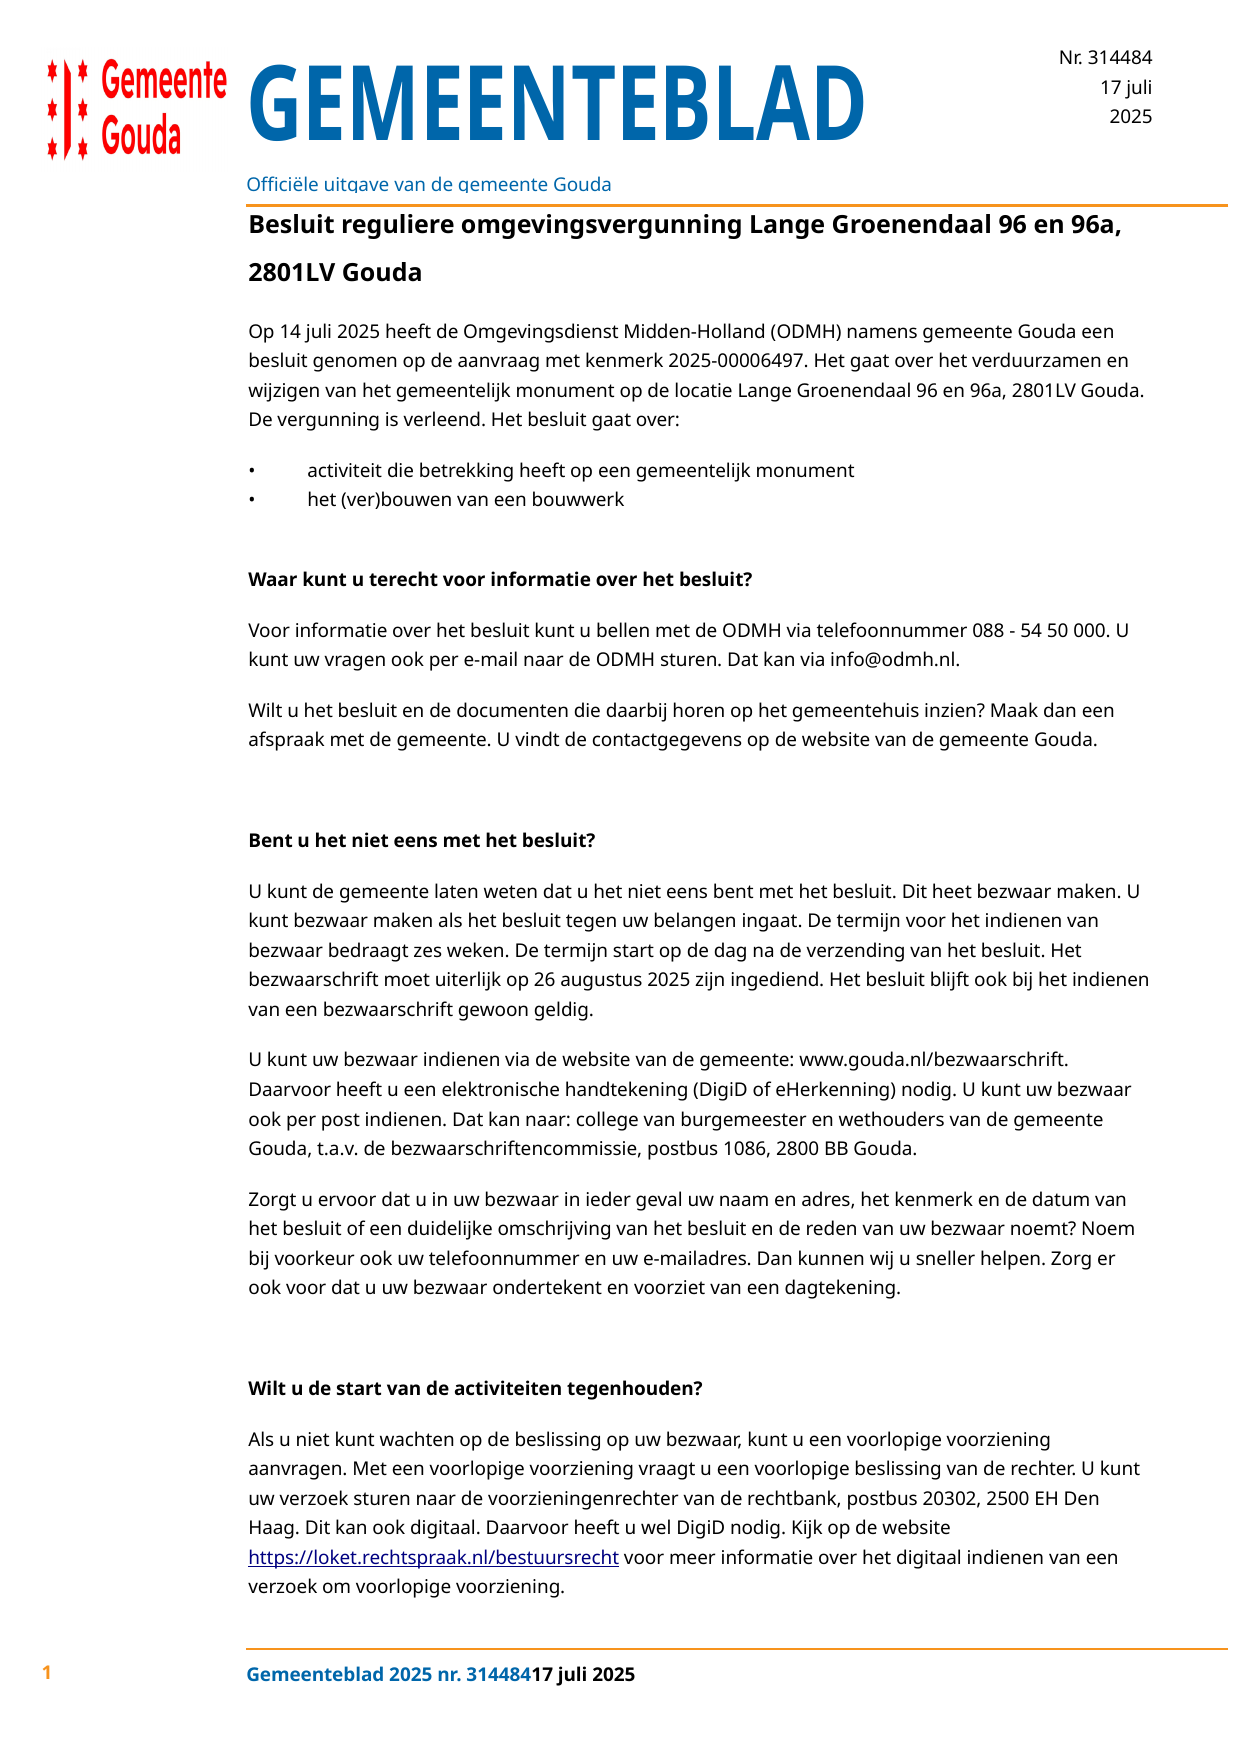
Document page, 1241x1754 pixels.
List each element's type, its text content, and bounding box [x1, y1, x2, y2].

text Als u niet kunt wachten op de beslissing op uw bezwaar, kunt u een voorlopige voorziening aanvragen. Met een voorlopige voorziening vraagt u een voorlopige beslissing van de rechter. U kunt uw verzoek sturen naar de voorzieningenrechter van de rechtbank, postbus 20302, 2500 EH Den Haag. Dit kan ook digitaal. Daarvoor heeft u wel DigiD nodig. Kijk op de website https://loket.rechtspraak.nl/bestuursrecht voor meer informatie over het digitaal indienen van een verzoek om voorlopige voorziening. [248, 1426, 1152, 1599]
text Op 14 juli 2025 heeft de Omgevingsdienst Midden-Holland (ODMH) namens gemeente Gouda een besluit genomen op de aanvraag met kenmerk 2025-00006497. Het gaat over het verduurzamen en wijzigen van het gemeentelijk monument op de locatie Lange Groenendaal 96 en 96a, 2801LV Gouda. De vergunning is verleend. Het besluit gaat over: [248, 318, 1152, 432]
text Besluit reguliere omgevingsvergunning Lange Groenendaal 96 en 96a, 2801LV Gouda [248, 207, 1152, 288]
text Zorgt u ervoor dat u in uw bezwaar in ieder geval uw naam en adres, het kenmerk en de datum van het besluit of een duidelijke omschrijving van het besluit en de reden van uw bezwaar noemt? Noem bij voorkeur ook uw telefoonnummer en uw e-mailadres. Dan kunnen wij u sneller helpen. Zorg er ook voor dat u uw bezwaar ondertekent en voorziet van een dagtekening. [248, 1186, 1152, 1300]
list activiteit die betrekking heeft op een gemeentelijk monument [248, 457, 1152, 483]
list het (ver)bouwen van een bouwwerk [248, 487, 1152, 512]
picture [41, 47, 231, 172]
text Waar kunt u terecht voor informatie over het besluit? [248, 567, 1152, 592]
text Wilt u de start van de activiteiten tegenhouden? [248, 1375, 1152, 1401]
text Voor informatie over het besluit kunt u bellen met de ODMH via telefoonnummer 088 - 54 50 000. U kunt uw vragen ook per e-mail naar de ODMH sturen. Dat kan via info@odmh.nl. [248, 617, 1152, 672]
text U kunt uw bezwaar indienen via de website van de gemeente: www.gouda.nl/bezwaarschrift. Daarvoor heeft u een elektronische handtekening (DigiD of eHerkenning) nodig. U kunt uw bezwaar ook per post indienen. Dat kan naar: college van burgemeester en wethouders van de gemeente Gouda, t.a.v. de bezwaarschriftencommissie, postbus 1086, 2800 BB Gouda. [248, 1047, 1152, 1161]
text Wilt u het besluit en de documenten die daarbij horen op het gemeentehuis inzien? Maak dan een afspraak met de gemeente. U vindt de contactgegevens op de website van de gemeente Gouda. [248, 697, 1152, 752]
text U kunt de gemeente laten weten dat u het niet eens bent met het besluit. Dit heet bezwaar maken. U kunt bezwaar maken als het besluit tegen uw belangen ingaat. De termijn voor het indienen van bezwaar bedraagt zes weken. De termijn start op de dag na de verzending van het besluit. Het bezwaarschrift moet uiterlijk op 26 augustus 2025 zijn ingediend. Het besluit blijft ook bij het indienen van een bezwaarschrift gewoon geldig. [248, 878, 1152, 1022]
text Bent u het niet eens met het besluit? [248, 827, 1152, 853]
